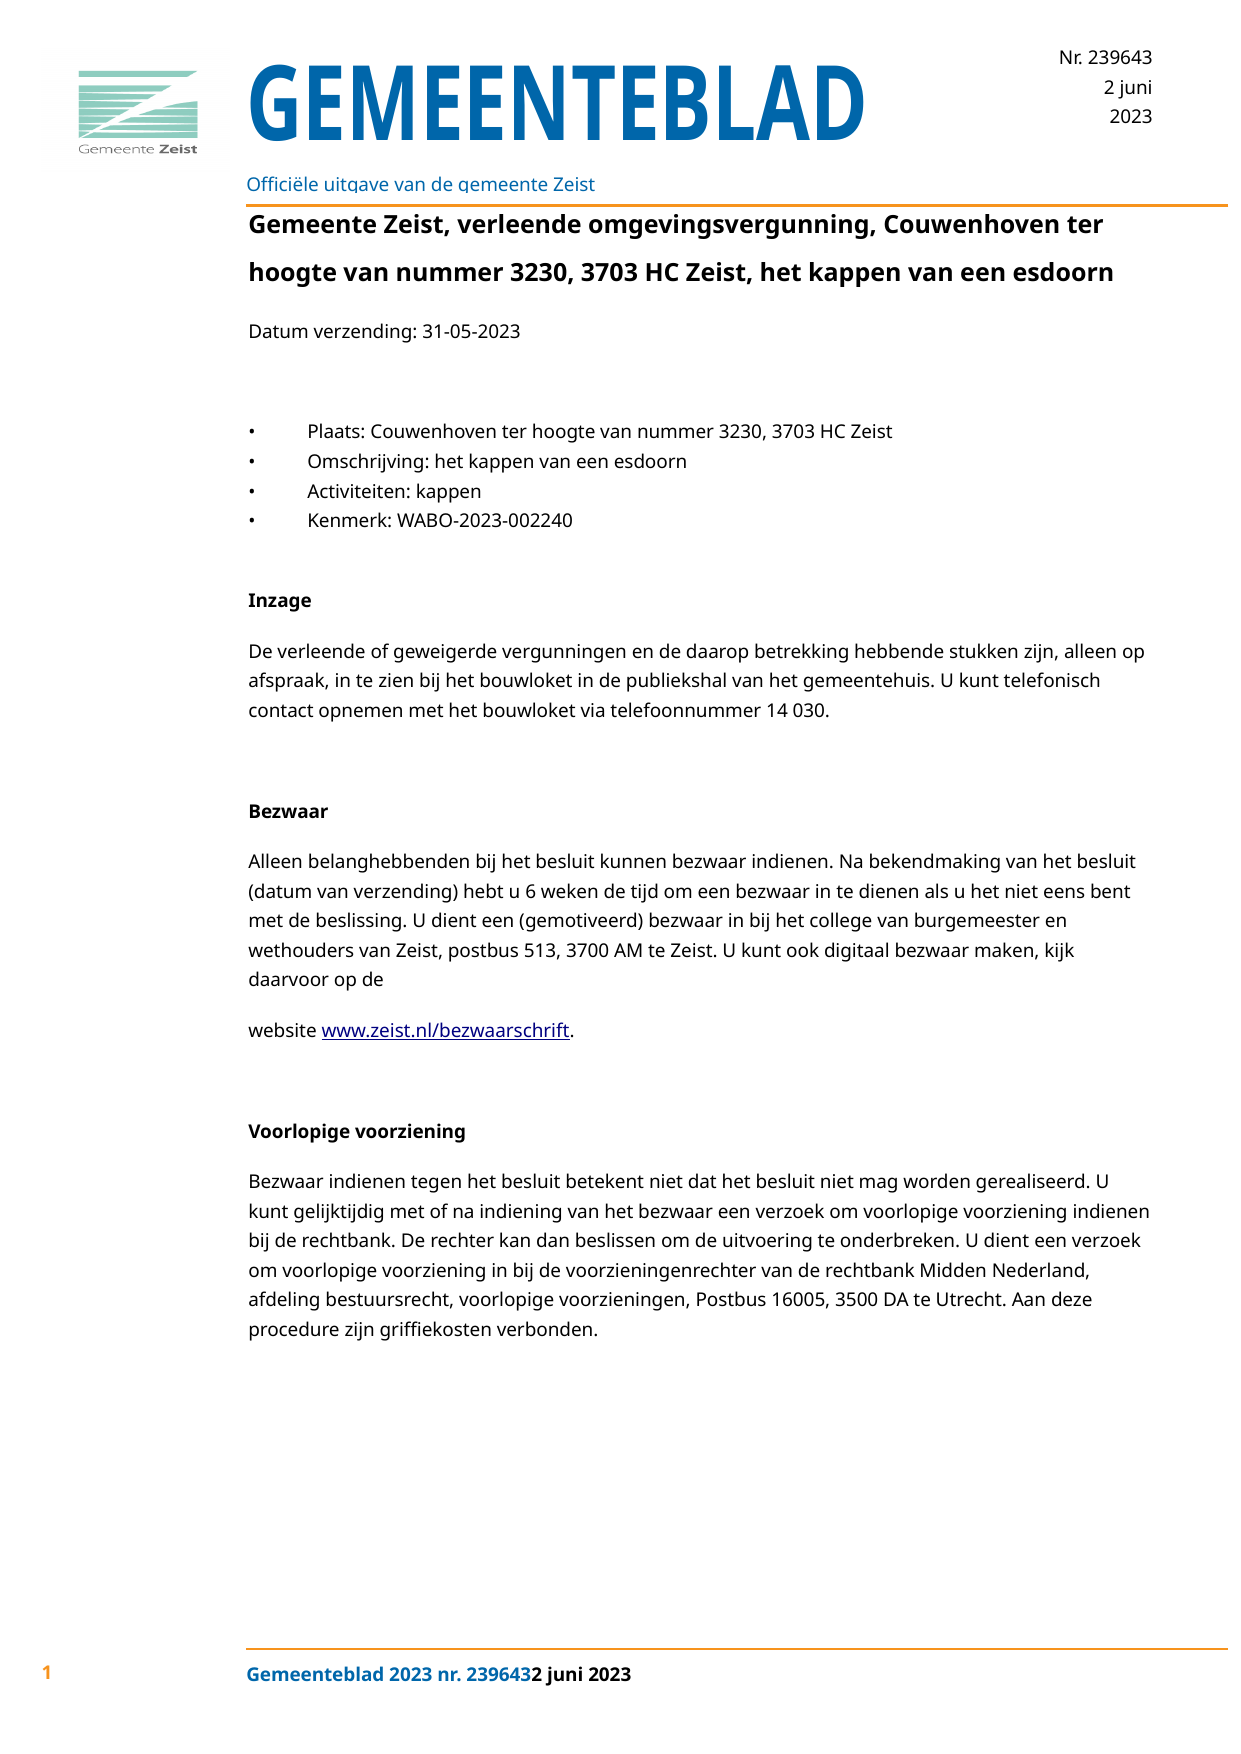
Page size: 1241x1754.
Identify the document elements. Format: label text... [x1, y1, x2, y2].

text Datum verzending: 31-05-2023 [248, 318, 1152, 344]
list Omschrijving: het kappen van een esdoorn [248, 448, 1152, 474]
text Alleen belanghebbenden bij het besluit kunnen bezwaar indienen. Na bekendmaking van het besluit (datum van verzending) hebt u 6 weken de tijd om een bezwaar in te dienen als u het niet eens bent met de beslissing. U dient een (gemotiveerd) bezwaar in bij het college van burgemeester en wethouders van Zeist, postbus 513, 3700 AM te Zeist. U kunt ook digitaal bezwaar maken, kijk daarvoor op de [248, 848, 1152, 992]
text website www.zeist.nl/bezwaarschrift. [248, 1017, 1152, 1043]
text Gemeente Zeist, verleende omgevingsvergunning, Couwenhoven ter hoogte van nummer 3230, 3703 HC Zeist, het kappen van een esdoorn [248, 207, 1152, 288]
text Voorlopige voorziening [248, 1118, 1152, 1144]
picture [41, 47, 231, 172]
text Inzage [248, 587, 1152, 613]
list Activiteiten: kappen [248, 478, 1152, 504]
text Bezwaar indienen tegen het besluit betekent niet dat het besluit niet mag worden gerealiseerd. U kunt gelijktijdig met of na indiening van het bezwaar een verzoek om voorlopige voorziening indienen bij de rechtbank. De rechter kan dan beslissen om de uitvoering te onderbreken. U dient een verzoek om voorlopige voorziening in bij de voorzieningenrechter van de rechtbank Midden Nederland, afdeling bestuursrecht, voorlopige voorzieningen, Postbus 16005, 3500 DA te Utrecht. Aan deze procedure zijn griffiekosten verbonden. [248, 1168, 1152, 1342]
list Plaats: Couwenhoven ter hoogte van nummer 3230, 3703 HC Zeist [248, 419, 1152, 444]
list Kenmerk: WABO-2023-002240 [248, 507, 1152, 533]
text Bezwaar [248, 798, 1152, 824]
text De verleende of geweigerde vergunningen en de daarop betrekking hebbende stukken zijn, alleen op afspraak, in te zien bij het bouwloket in de publiekshal van het gemeentehuis. U kunt telefonisch contact opnemen met het bouwloket via telefoonnummer 14 030. [248, 638, 1152, 723]
